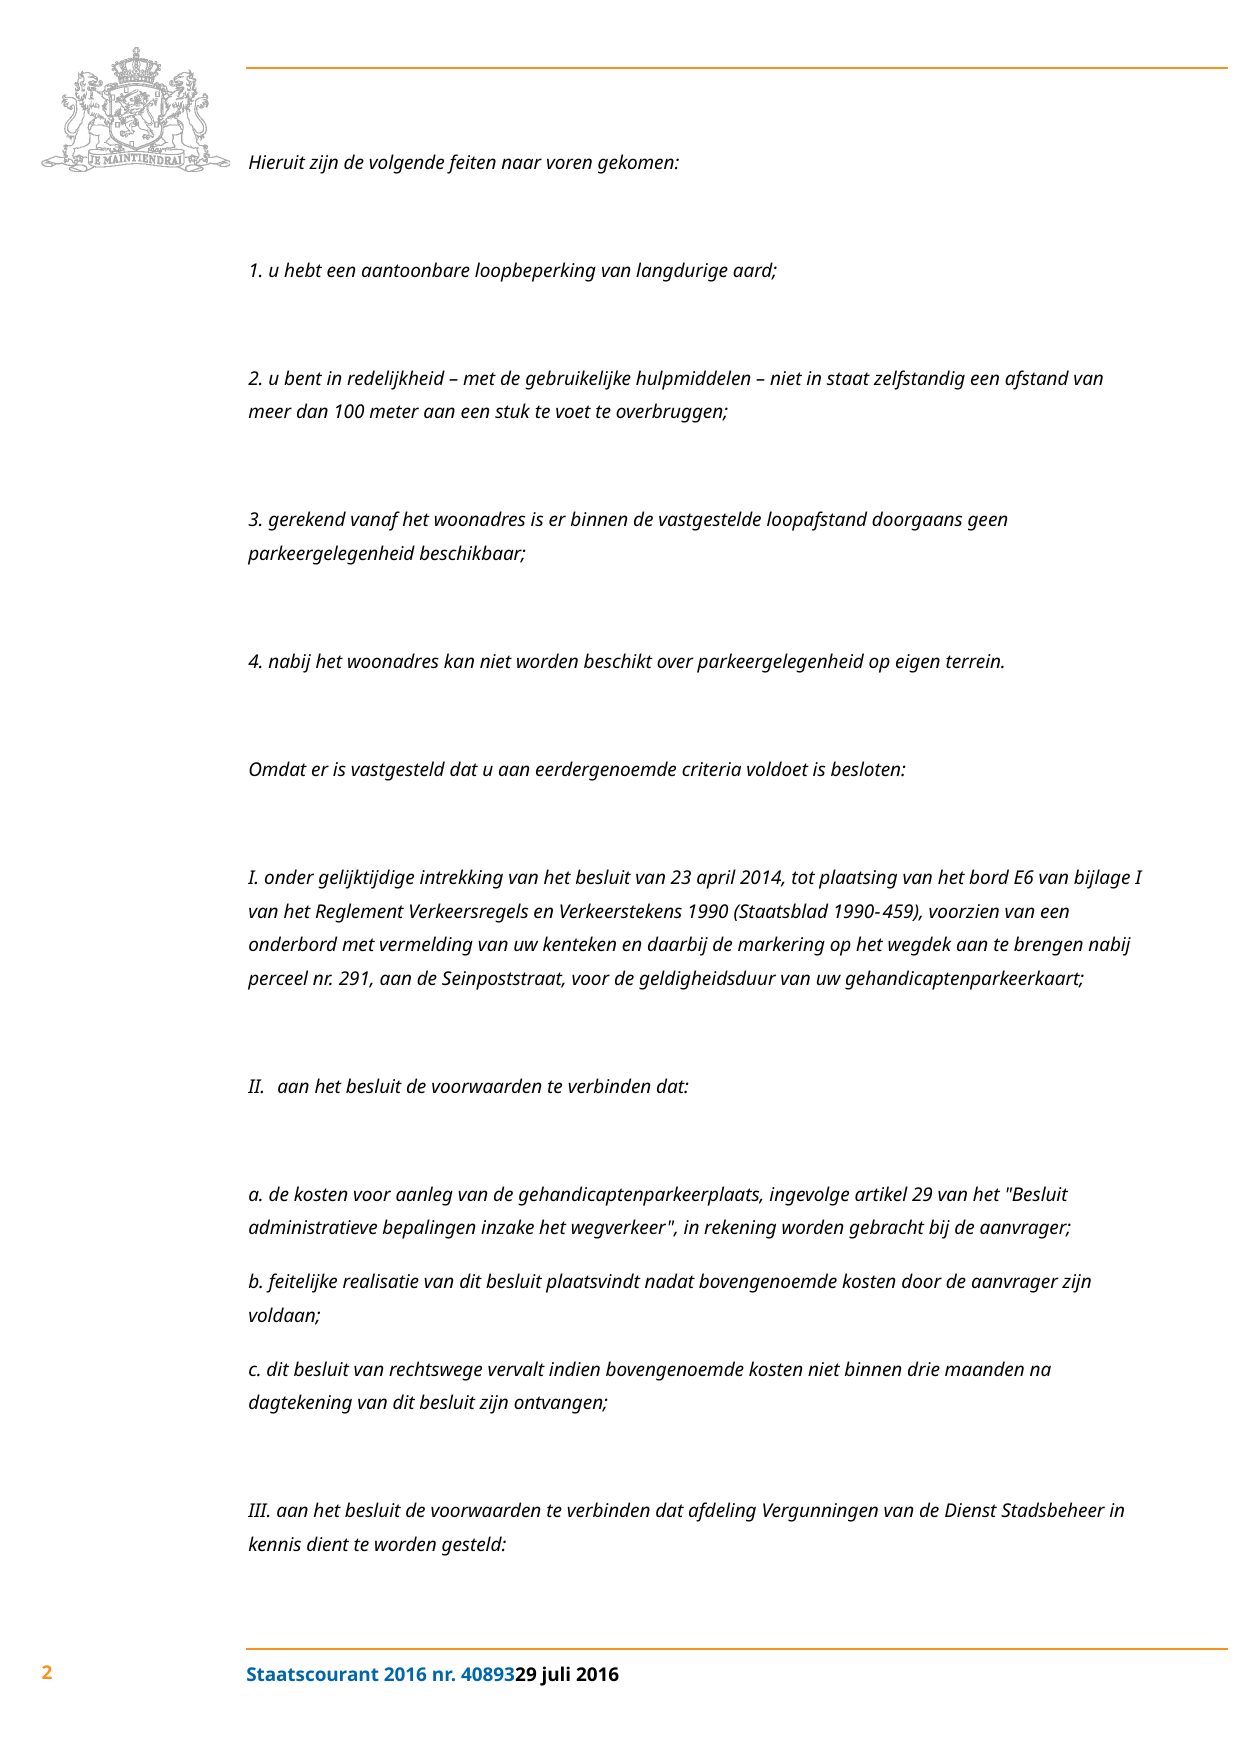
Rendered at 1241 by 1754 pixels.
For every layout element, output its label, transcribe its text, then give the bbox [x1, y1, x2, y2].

text a. de kosten voor aanleg van de gehandicaptenparkeerplaats, ingevolge artikel 29 van het "Besluit administratieve bepalingen inzake het wegverkeer", in rekening worden gebracht bij de aanvrager; [248, 1181, 1152, 1240]
text Hieruit zijn de volgende feiten naar voren gekomen: [248, 149, 1152, 174]
text 4. nabij het woonadres kan niet worden beschikt over parkeergelegenheid op eigen terrein. [248, 648, 1152, 674]
text Omdat er is vastgesteld dat u aan eerdergenoemde criteria voldoet is besloten: [248, 756, 1152, 782]
text c. dit besluit van rechtswege vervalt indien bovengenoemde kosten niet binnen drie maanden na dagtekening van dit besluit zijn ontvangen; [248, 1356, 1152, 1415]
picture [41, 47, 231, 172]
text III. aan het besluit de voorwaarden te verbinden dat afdeling Vergunningen van de Dienst Stadsbeheer in kennis dient te worden gesteld: [248, 1498, 1152, 1557]
text 3. gerekend vanaf het woonadres is er binnen de vastgestelde loopafstand doorgaans geen parkeergelegenheid beschikbaar; [248, 507, 1152, 566]
text b. feitelijke realisatie van dit besluit plaatsvindt nadat bovengenoemde kosten door de aanvrager zijn voldaan; [248, 1268, 1152, 1328]
text 2. u bent in redelijkheid – met de gebruikelijke hulpmiddelen – niet in staat zelfstandig een afstand van meer dan 100 meter aan een stuk te voet te overbruggen; [248, 365, 1152, 424]
text II. aan het besluit de voorwaarden te verbinden dat: [248, 1073, 1152, 1099]
text I. onder gelijktijdige intrekking van het besluit van 23 april 2014, tot plaatsing van het bord E6 van bijlage I van het Reglement Verkeersregels en Verkeerstekens 1990 (Staatsblad 1990‑459), voorzien van een onderbord met vermelding van uw kenteken en daarbij de markering op het wegdek aan te brengen nabij perceel nr. 291, aan de Seinpoststraat, voor de geldigheidsduur van uw gehandicaptenparkeerkaart; [248, 864, 1152, 991]
text 1. u hebt een aantoonbare loopbeperking van langdurige aard; [248, 257, 1152, 283]
